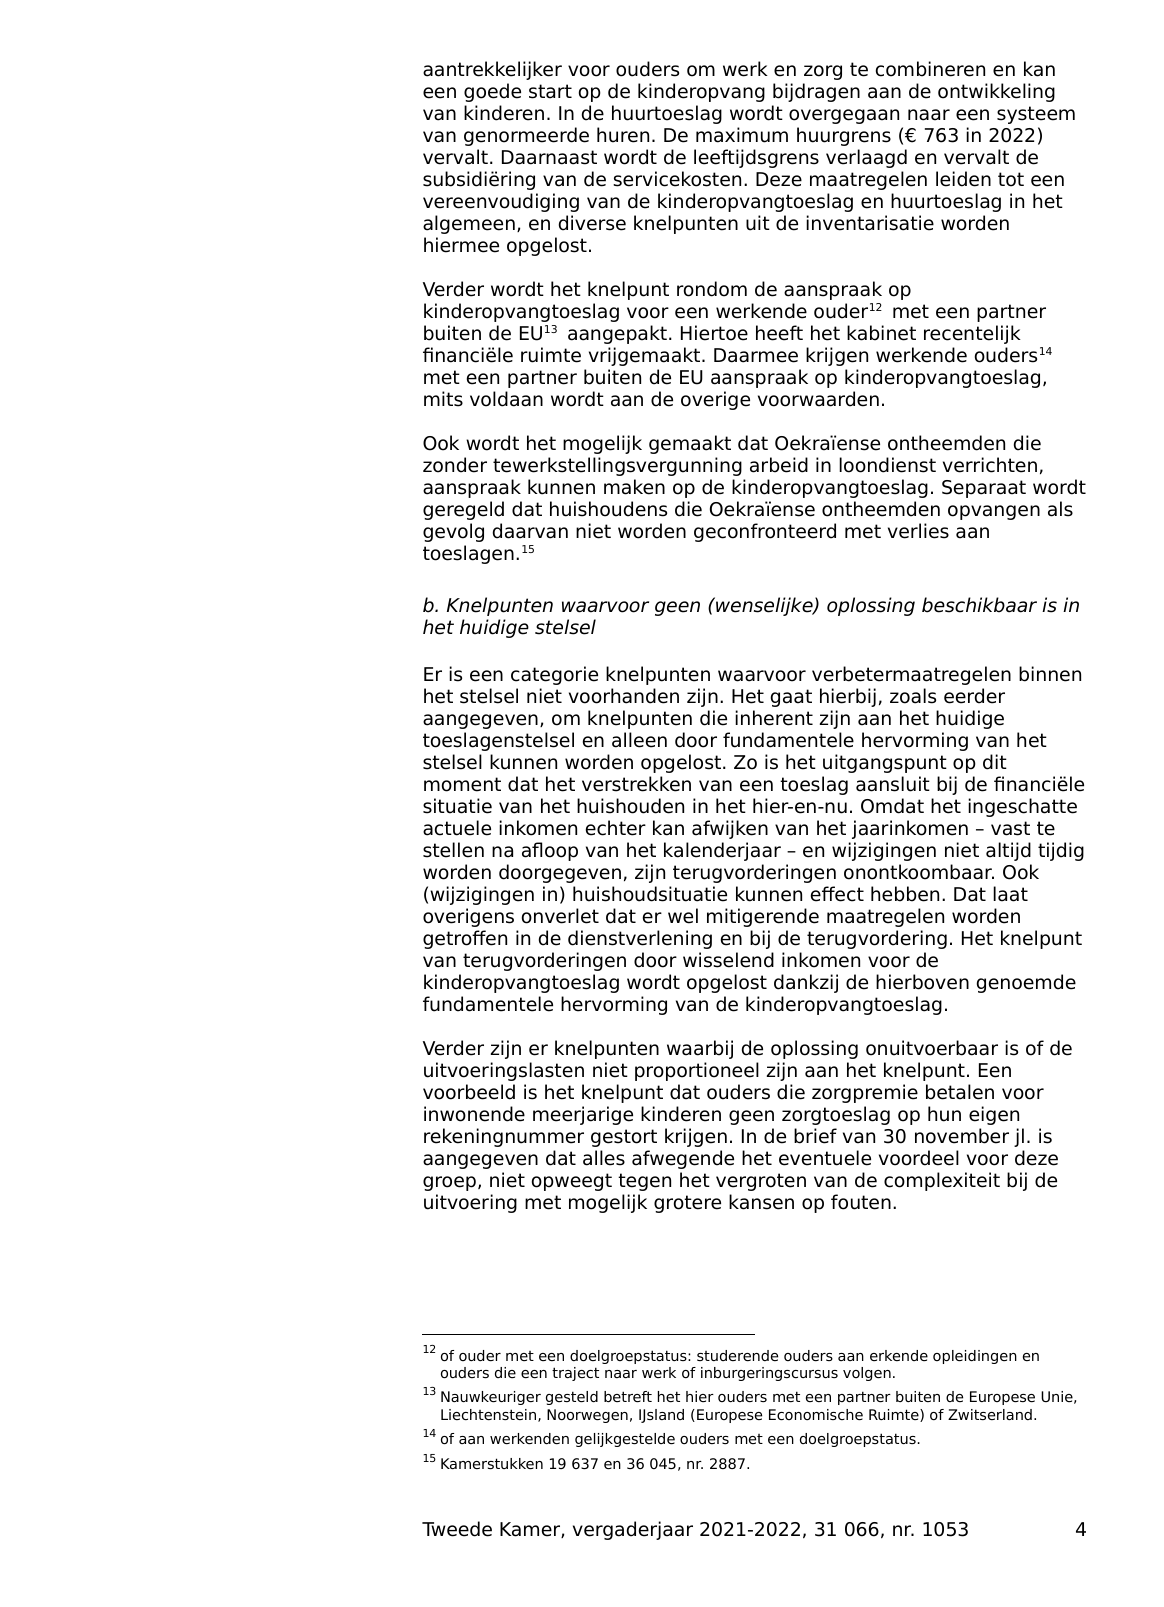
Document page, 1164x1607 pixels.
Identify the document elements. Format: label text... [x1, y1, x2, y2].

text Ook wordt het mogelijk gemaakt dat Oekraïense ontheemden die zonder tewerkstellingsvergunning arbeid in loondienst verrichten, aanspraak kunnen maken op de kinderopvangtoeslag. Separaat wordt geregeld dat huishoudens die Oekraïense ontheemden opvangen als gevolg daarvan niet worden geconfronteerd met verlies aan toeslagen. [422, 433, 1087, 565]
text of aan werkenden gelijkgestelde ouders met een doelgroepstatus. [422, 1427, 1087, 1449]
text Er is een categorie knelpunten waarvoor verbetermaatregelen binnen het stelsel niet voorhanden zijn. Het gaat hierbij, zoals eerder aangegeven, om knelpunten die inherent zijn aan het huidige toeslagenstelsel en alleen door fundamentele hervorming van het stelsel kunnen worden opgelost. Zo is het uitgangspunt op dit moment dat het verstrekken van een toeslag aansluit bij de financiële situatie van het huishouden in het hier-en-nu. Omdat het ingeschatte actuele inkomen echter kan afwijken van het jaarinkomen – vast te stellen na afloop van het kalenderjaar – en wijzigingen niet altijd tijdig worden doorgegeven, zijn terugvorderingen onontkoombaar. Ook (wijzigingen in) huishoudsituatie kunnen effect hebben. Dat laat overigens onverlet dat er wel mitigerende maatregelen worden getroffen in de dienstverlening en bij de terugvordering. Het knelpunt van terugvorderingen door wisselend inkomen voor de kinderopvangtoeslag wordt opgelost dankzij de hierboven genoemde fundamentele hervorming van de kinderopvangtoeslag. [422, 664, 1087, 1016]
text Nauwkeuriger gesteld betreft het hier ouders met een partner buiten de Europese Unie, Liechtenstein, Noorwegen, IJsland (Europese Economische Ruimte) of Zwitserland. [422, 1385, 1087, 1424]
text Verder wordt het knelpunt rondom de aanspraak op kinderopvangtoeslag voor een werkende ouder met een partner buiten de EU aangepakt. Hiertoe heeft het kabinet recentelijk financiële ruimte vrijgemaakt. Daarmee krijgen werkende ouders met een partner buiten de EU aanspraak op kinderopvangtoeslag, mits voldaan wordt aan de overige voorwaarden. [422, 279, 1087, 411]
text Kamerstukken 19 637 en 36 045, nr. 2887. [422, 1452, 1087, 1474]
text of ouder met een doelgroepstatus: studerende ouders aan erkende opleidingen en ouders die een traject naar werk of inburgeringscursus volgen. [422, 1343, 1087, 1382]
text aantrekkelijker voor ouders om werk en zorg te combineren en kan een goede start op de kinderopvang bijdragen aan de ontwikkeling van kinderen. In de huurtoeslag wordt overgegaan naar een systeem van genormeerde huren. De maximum huurgrens (€ 763 in 2022) vervalt. Daarnaast wordt de leeftijdsgrens verlaagd en vervalt de subsidiëring van de servicekosten. Deze maatregelen leiden tot een vereenvoudiging van de kinderopvangtoeslag en huurtoeslag in het algemeen, en diverse knelpunten uit de inventarisatie worden hiermee opgelost. [422, 59, 1087, 257]
subtitle b. Knelpunten waarvoor geen (wenselijke) oplossing beschikbaar is in het huidige stelsel [422, 595, 1087, 639]
text Verder zijn er knelpunten waarbij de oplossing onuitvoerbaar is of de uitvoeringslasten niet proportioneel zijn aan het knelpunt. Een voorbeeld is het knelpunt dat ouders die zorgpremie betalen voor inwonende meerjarige kinderen geen zorgtoeslag op hun eigen rekeningnummer gestort krijgen. In de brief van 30 november jl. is aangegeven dat alles afwegende het eventuele voordeel voor deze groep, niet opweegt tegen het vergroten van de complexiteit bij de uitvoering met mogelijk grotere kansen op fouten. [422, 1038, 1087, 1214]
